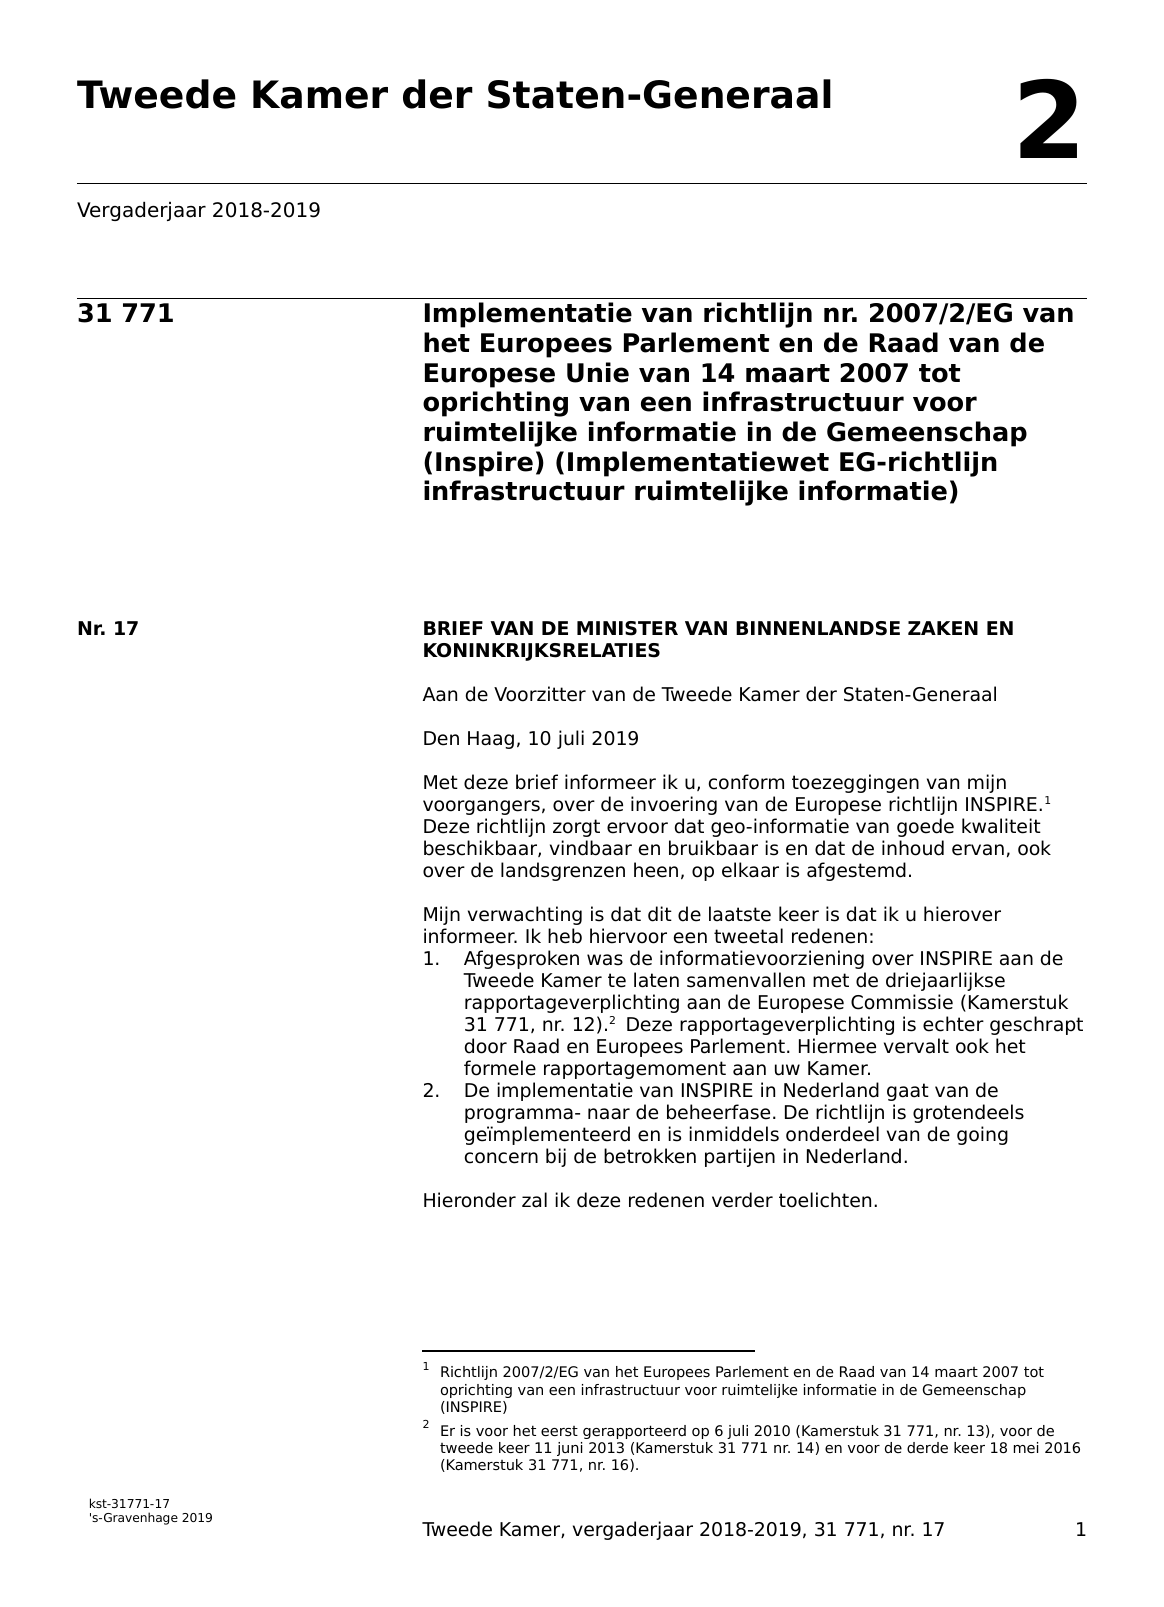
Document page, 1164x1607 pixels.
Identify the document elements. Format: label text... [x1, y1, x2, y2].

subtitle Nr. 17 BRIEF VAN DE MINISTER VAN BINNENLANDSE ZAKEN EN KONINKRIJKSRELATIES [77, 618, 1087, 662]
text Hieronder zal ik deze redenen verder toelichten. [422, 1190, 1087, 1212]
text Mijn verwachting is dat dit de laatste keer is dat ik u hierover informeer. Ik heb hiervoor een tweetal redenen: [422, 904, 1087, 948]
text Richtlijn 2007/2/EG van het Europees Parlement en de Raad van 14 maart 2007 tot oprichting van een infrastructuur voor ruimtelijke informatie in de Gemeenschap (INSPIRE) [422, 1360, 1087, 1416]
table_header Tweede Kamer der Staten-Generaal [77, 59, 886, 183]
subtitle 31 771 Implementatie van richtlijn nr. 2007/2/EG van het Europees Parlement en de Raad van de Europese Unie van 14 maart 2007 tot oprichting van een infrastructuur voor ruimtelijke informatie in de Gemeenschap (Inspire) (Implementatiewet EG-richtlijn infrastructuur ruimtelijke informatie) [77, 299, 1087, 507]
text Aan de Voorzitter van de Tweede Kamer der Staten-Generaal [422, 684, 1087, 706]
text 2. De implementatie van INSPIRE in Nederland gaat van de programma- naar de beheerfase. De richtlijn is grotendeels geïmplementeerd en is inmiddels onderdeel van de going concern bij de betrokken partijen in Nederland. [422, 1080, 1087, 1168]
table_header 2 [886, 59, 1087, 183]
table_cell Vergaderjaar 2018-2019 [77, 184, 1087, 298]
text Met deze brief informeer ik u, conform toezeggingen van mijn voorgangers, over de invoering van de Europese richtlijn INSPIRE. Deze richtlijn zorgt ervoor dat geo-informatie van goede kwaliteit beschikbaar, vindbaar en bruikbaar is en dat de inhoud ervan, ook over de landsgrenzen heen, op elkaar is afgestemd. [422, 772, 1087, 882]
text Den Haag, 10 juli 2019 [422, 728, 1087, 750]
text Er is voor het eerst gerapporteerd op 6 juli 2010 (Kamerstuk 31 771, nr. 13), voor de tweede keer 11 juni 2013 (Kamerstuk 31 771 nr. 14) en voor de derde keer 18 mei 2016 (Kamerstuk 31 771, nr. 16). [422, 1418, 1087, 1474]
text 's-Gravenhage 2019 [88, 1511, 323, 1525]
text 1. Afgesproken was de informatievoorziening over INSPIRE aan de Tweede Kamer te laten samenvallen met de driejaarlijkse rapportageverplichting aan de Europese Commissie (Kamerstuk 31 771, nr. 12). Deze rapportageverplichting is echter geschrapt door Raad en Europees Parlement. Hiermee vervalt ook het formele rapportagemoment aan uw Kamer. [422, 948, 1087, 1080]
text kst-31771-17 [88, 1497, 323, 1511]
